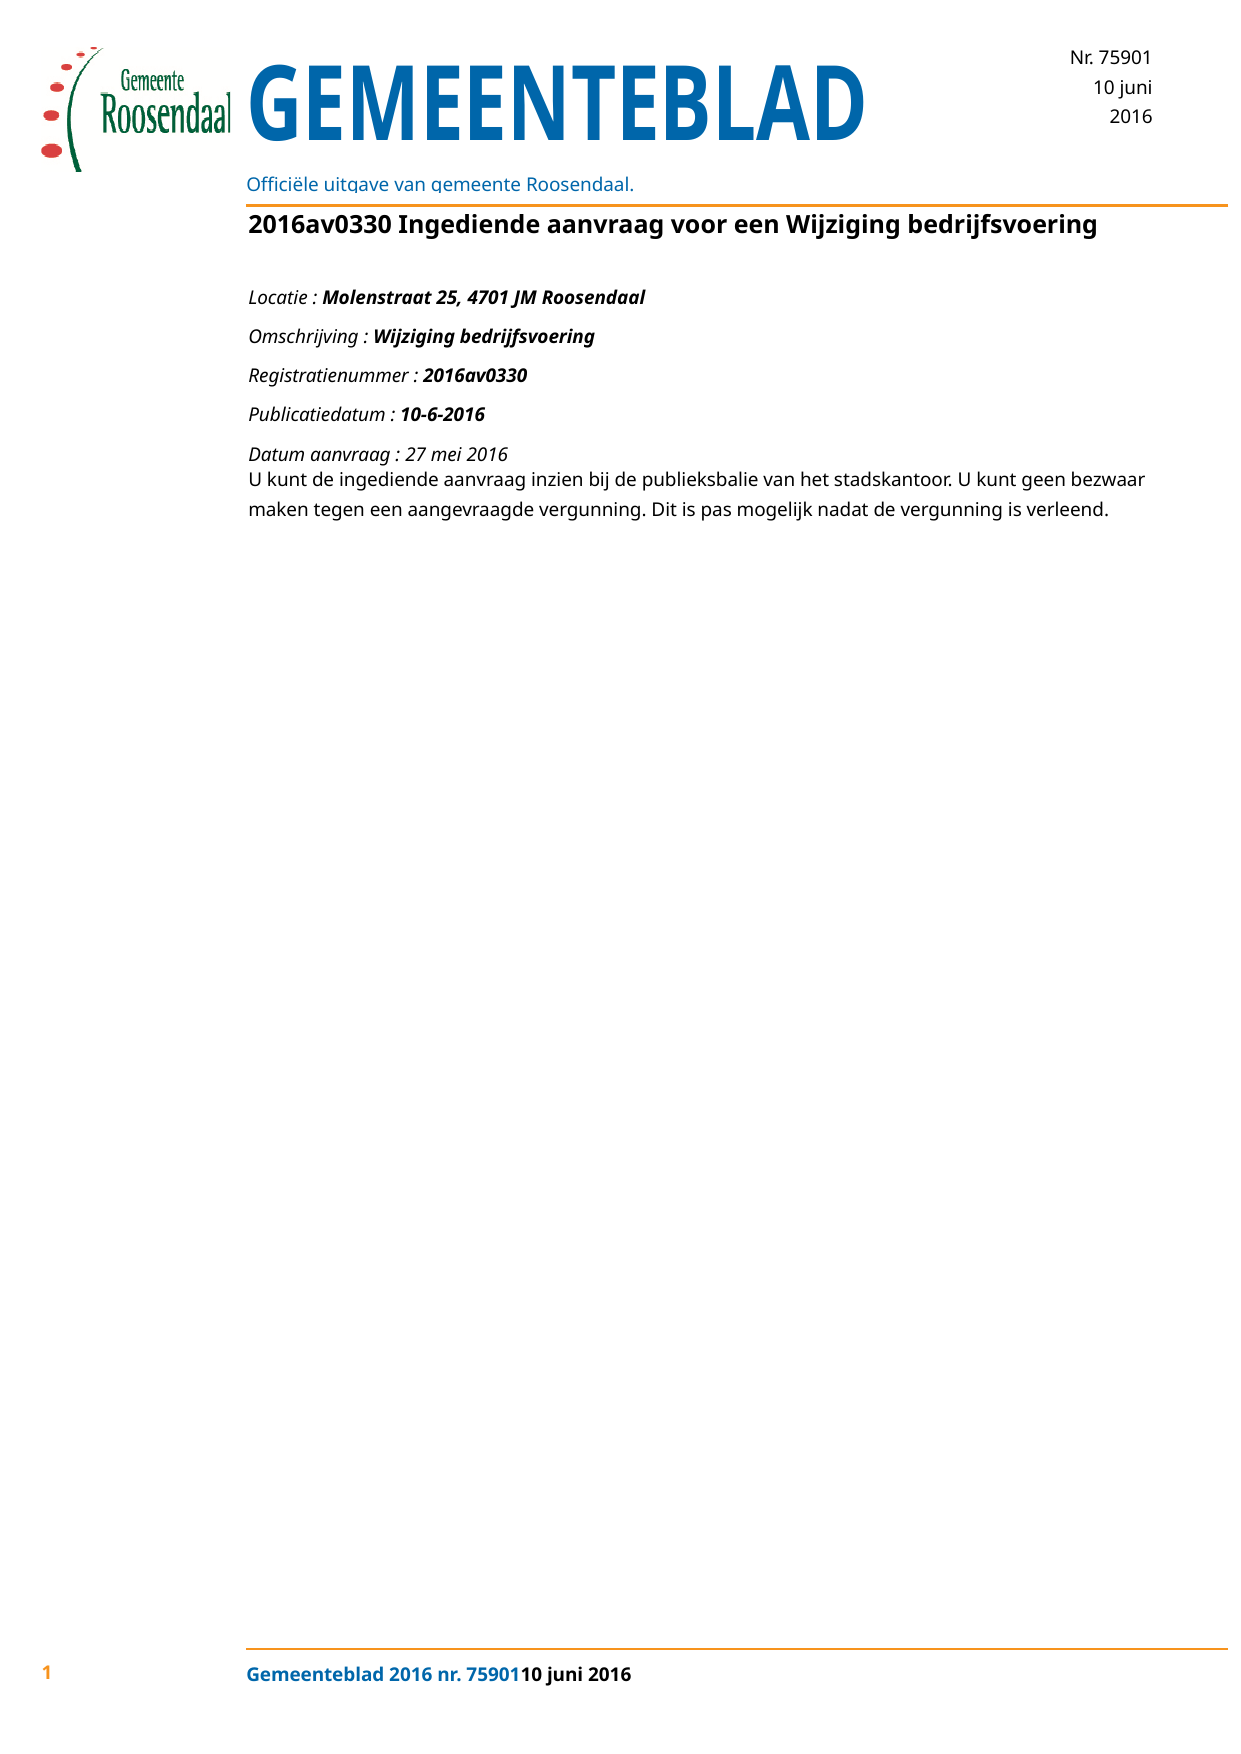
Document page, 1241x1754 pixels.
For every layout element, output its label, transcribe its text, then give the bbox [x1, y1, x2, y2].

text Omschrijving : Wijziging bedrijfsvoering [248, 323, 1152, 349]
text Registratienummer : 2016av0330 [248, 362, 1152, 388]
text Publicatiedatum : 10-6-2016 [248, 402, 1152, 427]
text U kunt de ingediende aanvraag inzien bij de publieksbalie van het stadskantoor. U kunt geen bezwaar maken tegen een aangevraagde vergunning. Dit is pas mogelijk nadat de vergunning is verleend. [248, 467, 1152, 522]
text Datum aanvraag : 27 mei 2016 [248, 441, 1152, 467]
picture [41, 47, 231, 172]
text Locatie : Molenstraat 25, 4701 JM Roosendaal [248, 284, 1152, 309]
text 2016av0330 Ingediende aanvraag voor een Wijziging bedrijfsvoering [248, 207, 1152, 241]
